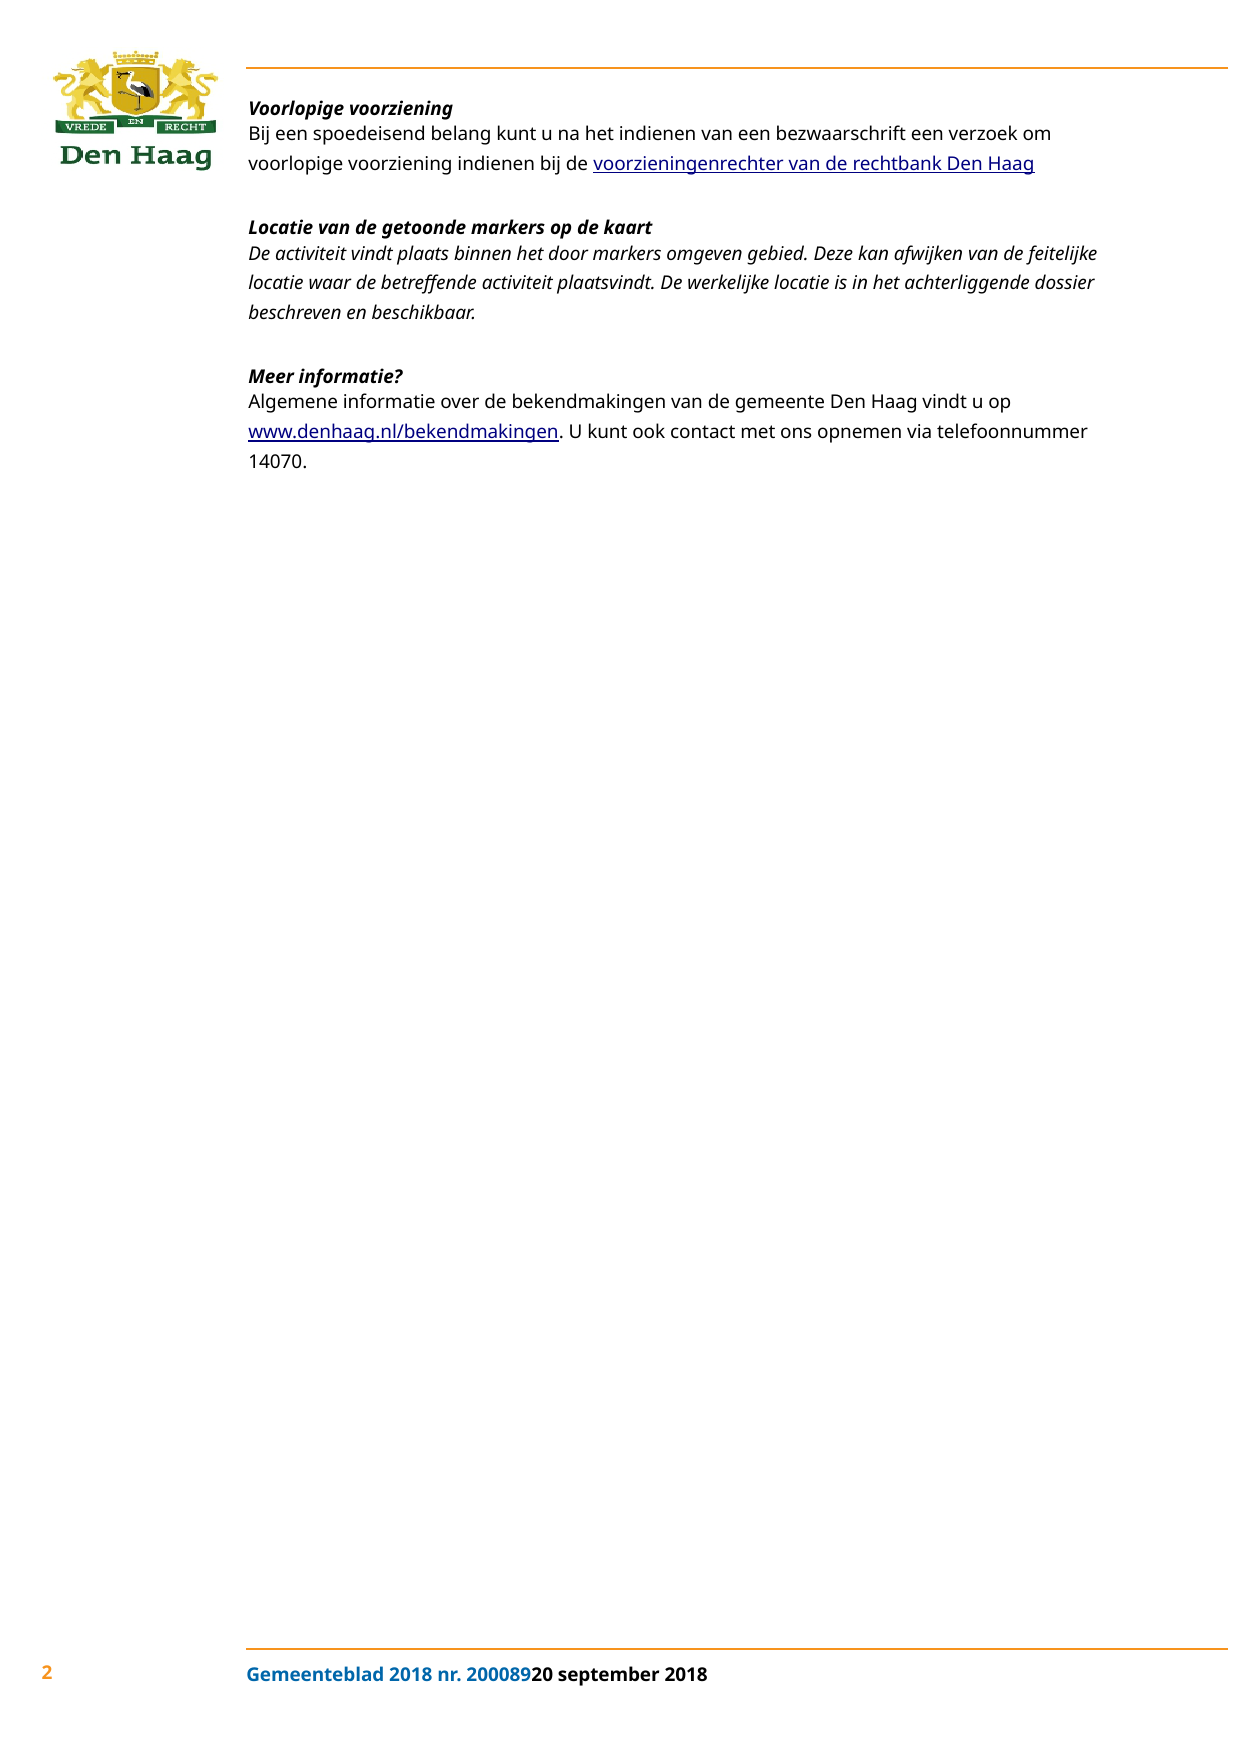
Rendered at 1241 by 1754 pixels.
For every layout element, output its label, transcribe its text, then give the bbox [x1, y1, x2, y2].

picture [41, 47, 231, 172]
text Algemene informatie over de bekendmakingen van de gemeente Den Haag vindt u op www.denhaag.nl/bekendmakingen. U kunt ook contact met ons opnemen via telefoonnummer 14070. [248, 389, 1152, 473]
text Locatie van de getoonde markers op de kaart [248, 214, 1152, 240]
text Voorlopige voorziening [248, 95, 1152, 121]
text De activiteit vindt plaats binnen het door markers omgeven gebied. Deze kan afwijken van de feitelijke locatie waar de betreffende activiteit plaatsvindt. De werkelijke locatie is in het achterliggende dossier beschreven en beschikbaar. [248, 240, 1152, 325]
text Bij een spoedeisend belang kunt u na het indienen van een bezwaarschrift een verzoek om voorlopige voorziening indienen bij de voorzieningenrechter van de rechtbank Den Haag [248, 121, 1152, 176]
text Meer informatie? [248, 363, 1152, 389]
